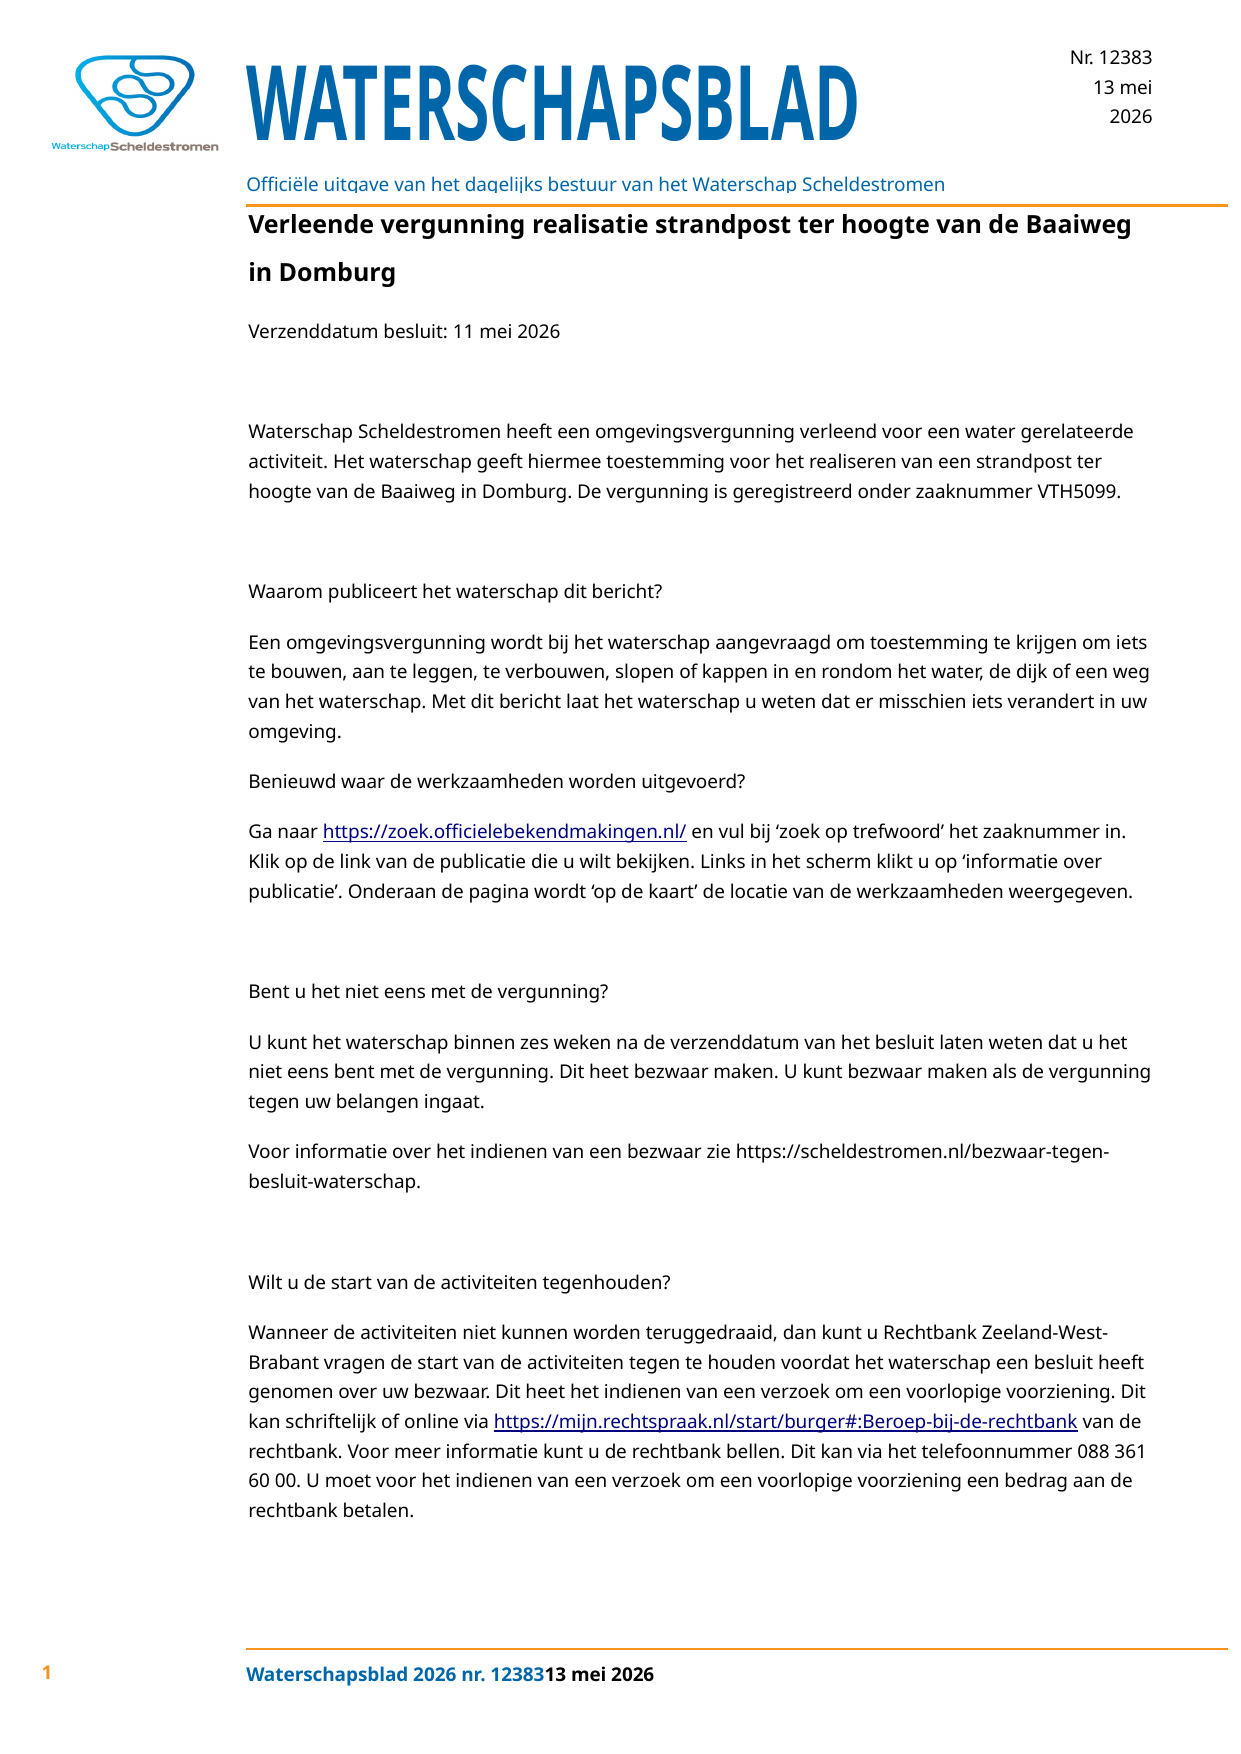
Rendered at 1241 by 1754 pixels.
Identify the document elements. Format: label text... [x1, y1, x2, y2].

text Wanneer de activiteiten niet kunnen worden teruggedraaid, dan kunt u Rechtbank Zeeland-West-Brabant vragen de start van de activiteiten tegen te houden voordat het waterschap een besluit heeft genomen over uw bezwaar. Dit heet het indienen van een verzoek om een voorlopige voorziening. Dit kan schriftelijk of online via https://mijn.rechtspraak.nl/start/burger#:Beroep-bij-de-rechtbank van de rechtbank. Voor meer informatie kunt u de rechtbank bellen. Dit kan via het telefoonnummer 088 361 60 00. U moet voor het indienen van een verzoek om een voorlopige voorziening een bedrag aan de rechtbank betalen. [248, 1319, 1152, 1523]
text Voor informatie over het indienen van een bezwaar zie https://scheldestromen.nl/bezwaar-tegen-besluit-waterschap. [248, 1139, 1152, 1194]
text Verzenddatum besluit: 11 mei 2026 [248, 318, 1152, 344]
text Verleende vergunning realisatie strandpost ter hoogte van de Baaiweg in Domburg [248, 207, 1152, 288]
text Een omgevingsvergunning wordt bij het waterschap aangevraagd om toestemming te krijgen om iets te bouwen, aan te leggen, te verbouwen, slopen of kappen in en rondom het water, de dijk of een weg van het waterschap. Met dit bericht laat het waterschap u weten dat er misschien iets verandert in uw omgeving. [248, 629, 1152, 744]
text Ga naar https://zoek.officielebekendmakingen.nl/ en vul bij ‘zoek op trefwoord’ het zaaknummer in. Klik op de link van de publicatie die u wilt bekijken. Links in het scherm klikt u op ‘informatie over publicatie’. Onderaan de pagina wordt ‘op de kaart’ de locatie van de werkzaamheden weergegeven. [248, 819, 1152, 904]
text Benieuwd waar de werkzaamheden worden uitgevoerd? [248, 768, 1152, 794]
text Bent u het niet eens met de vergunning? [248, 979, 1152, 1004]
text Wilt u de start van de activiteiten tegenhouden? [248, 1269, 1152, 1295]
picture [41, 47, 231, 172]
text Waterschap Scheldestromen heeft een omgevingsvergunning verleend voor een water gerelateerde activiteit. Het waterschap geeft hiermee toestemming voor het realiseren van een strandpost ter hoogte van de Baaiweg in Domburg. De vergunning is geregistreerd onder zaaknummer VTH5099. [248, 419, 1152, 504]
text Waarom publiceert het waterschap dit bericht? [248, 579, 1152, 604]
text U kunt het waterschap binnen zes weken na de verzenddatum van het besluit laten weten dat u het niet eens bent met de vergunning. Dit heet bezwaar maken. U kunt bezwaar maken als de vergunning tegen uw belangen ingaat. [248, 1029, 1152, 1114]
